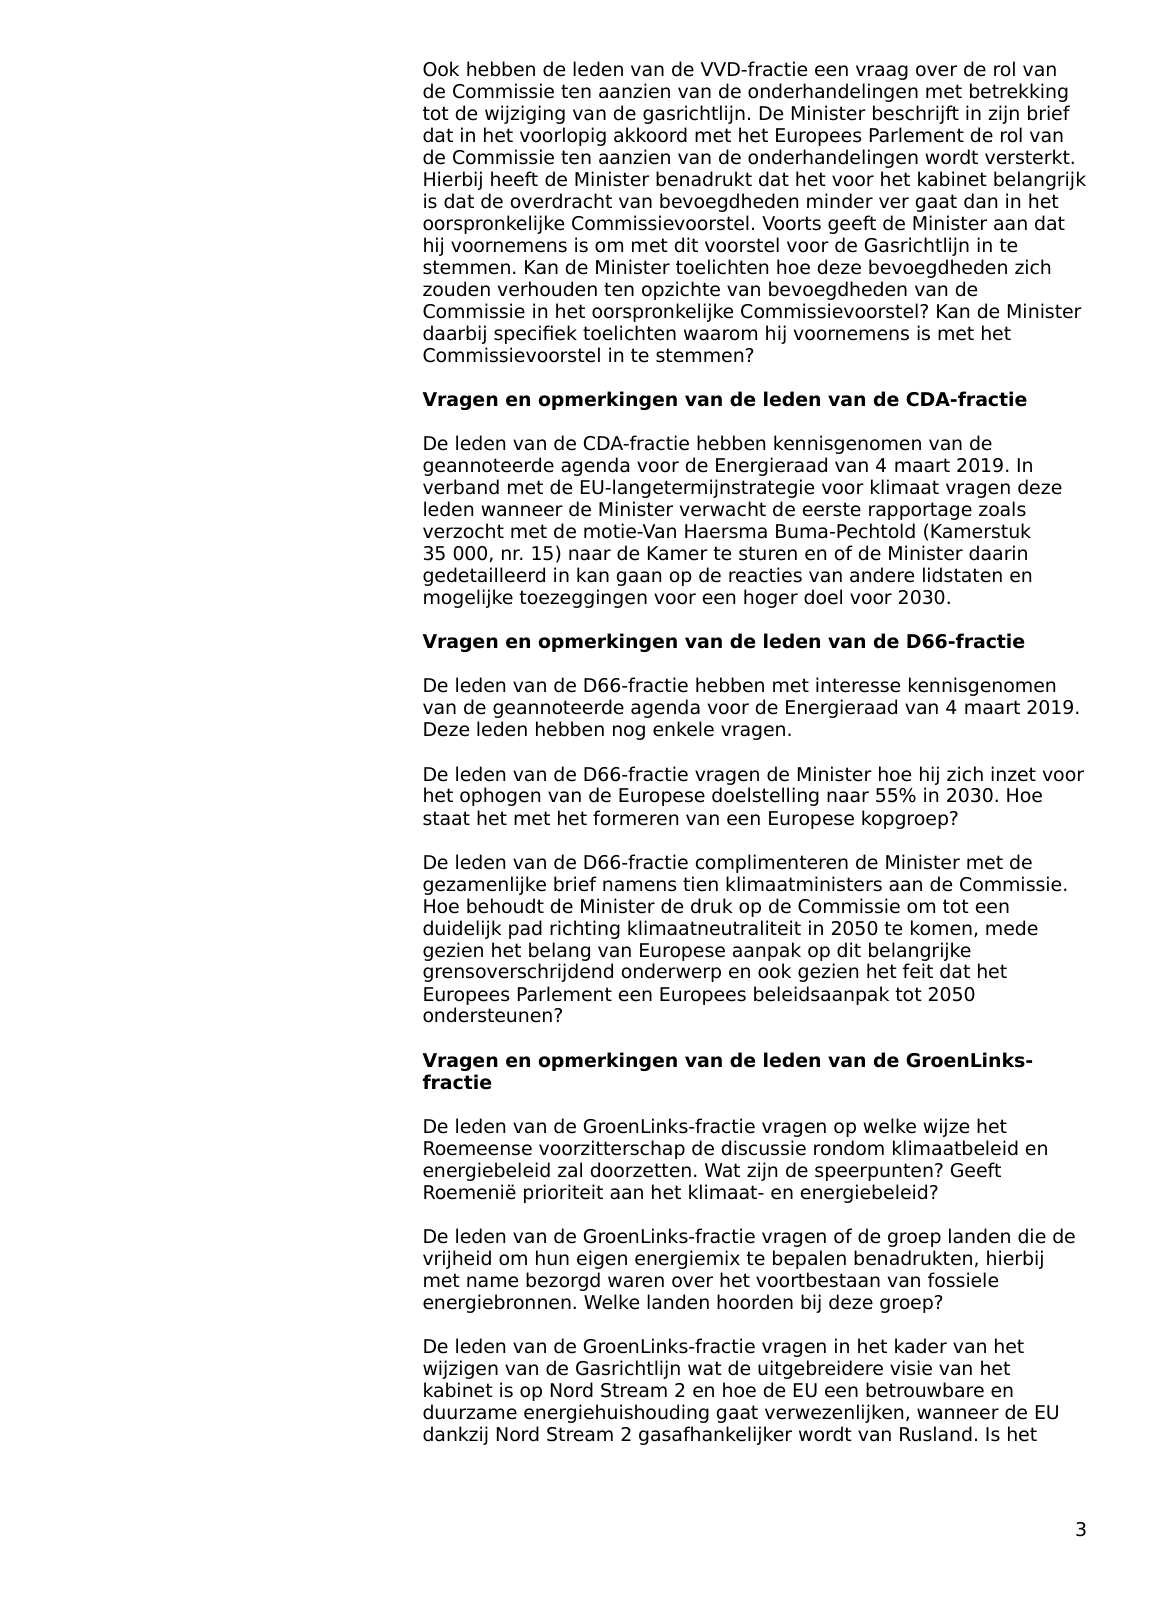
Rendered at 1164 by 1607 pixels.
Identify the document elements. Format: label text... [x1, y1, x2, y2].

text De leden van de GroenLinks-fractie vragen in het kader van het wijzigen van de Gasrichtlijn wat de uitgebreidere visie van het kabinet is op Nord Stream 2 en hoe de EU een betrouwbare en duurzame energiehuishouding gaat verwezenlijken, wanneer de EU dankzij Nord Stream 2 gasafhankelijker wordt van Rusland. Is het [422, 1336, 1087, 1446]
text De leden van de GroenLinks-fractie vragen op welke wijze het Roemeense voorzitterschap de discussie rondom klimaatbeleid en energiebeleid zal doorzetten. Wat zijn de speerpunten? Geeft Roemenië prioriteit aan het klimaat- en energiebeleid? [422, 1116, 1087, 1204]
subtitle Vragen en opmerkingen van de leden van de GroenLinks-fractie [422, 1049, 1087, 1093]
text De leden van de CDA-fractie hebben kennisgenomen van de geannoteerde agenda voor de Energieraad van 4 maart 2019. In verband met de EU-langetermijnstrategie voor klimaat vragen deze leden wanneer de Minister verwacht de eerste rapportage zoals verzocht met de motie-Van Haersma Buma-Pechtold (Kamerstuk 35 000, nr. 15) naar de Kamer te sturen en of de Minister daarin gedetailleerd in kan gaan op de reacties van andere lidstaten en mogelijke toezeggingen voor een hoger doel voor 2030. [422, 433, 1087, 609]
subtitle Vragen en opmerkingen van de leden van de CDA-fractie [422, 389, 1087, 411]
text De leden van de D66-fractie hebben met interesse kennisgenomen van de geannoteerde agenda voor de Energieraad van 4 maart 2019. Deze leden hebben nog enkele vragen. [422, 675, 1087, 741]
text De leden van de GroenLinks-fractie vragen of de groep landen die de vrijheid om hun eigen energiemix te bepalen benadrukten, hierbij met name bezorgd waren over het voortbestaan van fossiele energiebronnen. Welke landen hoorden bij deze groep? [422, 1226, 1087, 1314]
subtitle Vragen en opmerkingen van de leden van de D66-fractie [422, 631, 1087, 653]
text De leden van de D66-fractie vragen de Minister hoe hij zich inzet voor het ophogen van de Europese doelstelling naar 55% in 2030. Hoe staat het met het formeren van een Europese kopgroep? [422, 763, 1087, 829]
text Ook hebben de leden van de VVD-fractie een vraag over de rol van de Commissie ten aanzien van de onderhandelingen met betrekking tot de wijziging van de gasrichtlijn. De Minister beschrijft in zijn brief dat in het voorlopig akkoord met het Europees Parlement de rol van de Commissie ten aanzien van de onderhandelingen wordt versterkt. Hierbij heeft de Minister benadrukt dat het voor het kabinet belangrijk is dat de overdracht van bevoegdheden minder ver gaat dan in het oorspronkelijke Commissievoorstel. Voorts geeft de Minister aan dat hij voornemens is om met dit voorstel voor de Gasrichtlijn in te stemmen. Kan de Minister toelichten hoe deze bevoegdheden zich zouden verhouden ten opzichte van bevoegdheden van de Commissie in het oorspronkelijke Commissievoorstel? Kan de Minister daarbij specifiek toelichten waarom hij voornemens is met het Commissievoorstel in te stemmen? [422, 59, 1087, 367]
text De leden van de D66-fractie complimenteren de Minister met de gezamenlijke brief namens tien klimaatministers aan de Commissie. Hoe behoudt de Minister de druk op de Commissie om tot een duidelijk pad richting klimaatneutraliteit in 2050 te komen, mede gezien het belang van Europese aanpak op dit belangrijke grensoverschrijdend onderwerp en ook gezien het feit dat het Europees Parlement een Europees beleidsaanpak tot 2050 ondersteunen? [422, 852, 1087, 1027]
